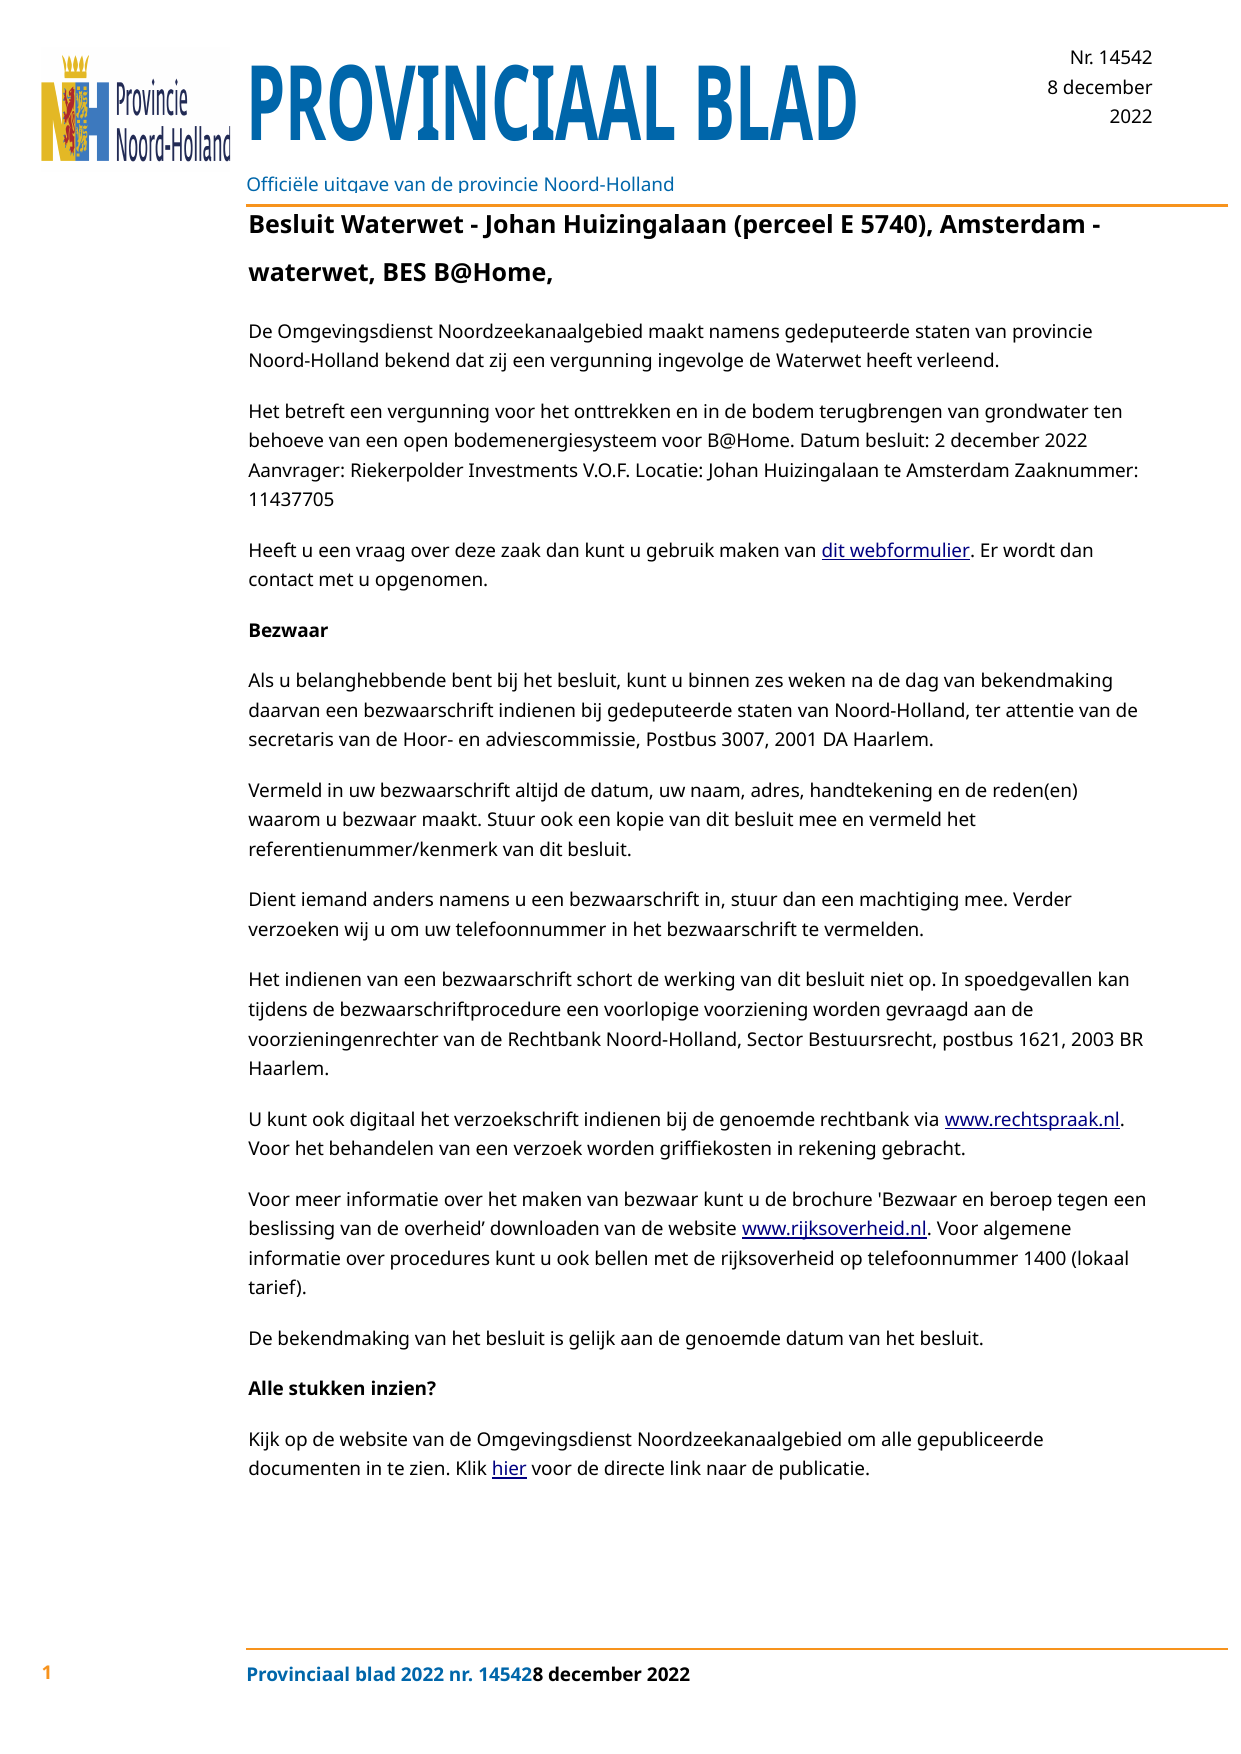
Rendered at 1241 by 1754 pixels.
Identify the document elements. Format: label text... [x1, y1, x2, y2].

text Vermeld in uw bezwaarschrift altijd de datum, uw naam, adres, handtekening en de reden(en) waarom u bezwaar maakt. Stuur ook een kopie van dit besluit mee en vermeld het referentienummer/kenmerk van dit besluit. [248, 777, 1152, 862]
text Voor meer informatie over het maken van bezwaar kunt u de brochure 'Bezwaar en beroep tegen een beslissing van de overheid’ downloaden van de website www.rijksoverheid.nl. Voor algemene informatie over procedures kunt u ook bellen met de rijksoverheid op telefoonnummer 1400 (lokaal tarief). [248, 1186, 1152, 1300]
picture [41, 47, 231, 172]
text Heeft u een vraag over deze zaak dan kunt u gebruik maken van dit webformulier. Er wordt dan contact met u opgenomen. [248, 537, 1152, 592]
text De bekendmaking van het besluit is gelijk aan de genoemde datum van het besluit. [248, 1325, 1152, 1351]
text Dient iemand anders namens u een bezwaarschrift in, stuur dan een machtiging mee. Verder verzoeken wij u om uw telefoonnummer in het bezwaarschrift te vermelden. [248, 887, 1152, 942]
text Het betreft een vergunning voor het onttrekken en in de bodem terugbrengen van grondwater ten behoeve van een open bodemenergiesysteem voor B@Home. Datum besluit: 2 december 2022 Aanvrager: Riekerpolder Investments V.O.F. Locatie: Johan Huizingalaan te Amsterdam Zaaknummer: 11437705 [248, 398, 1152, 512]
text Besluit Waterwet - Johan Huizingalaan (perceel E 5740), Amsterdam - waterwet, BES B@Home, [248, 207, 1152, 288]
text U kunt ook digitaal het verzoekschrift indienen bij de genoemde rechtbank via www.rechtspraak.nl. Voor het behandelen van een verzoek worden griffiekosten in rekening gebracht. [248, 1106, 1152, 1161]
text Het indienen van een bezwaarschrift schort de werking van dit besluit niet op. In spoedgevallen kan tijdens de bezwaarschriftprocedure een voorlopige voorziening worden gevraagd aan de voorzieningenrechter van de Rechtbank Noord-Holland, Sector Bestuursrecht, postbus 1621, 2003 BR Haarlem. [248, 967, 1152, 1081]
text Bezwaar [248, 617, 1152, 643]
text Als u belanghebbende bent bij het besluit, kunt u binnen zes weken na de dag van bekendmaking daarvan een bezwaarschrift indienen bij gedeputeerde staten van Noord-Holland, ter attentie van de secretaris van de Hoor- en adviescommissie, Postbus 3007, 2001 DA Haarlem. [248, 667, 1152, 752]
text De Omgevingsdienst Noordzeekanaalgebied maakt namens gedeputeerde staten van provincie Noord-Holland bekend dat zij een vergunning ingevolge de Waterwet heeft verleend. [248, 318, 1152, 373]
text Kijk op de website van de Omgevingsdienst Noordzeekanaalgebied om alle gepubliceerde documenten in te zien. Klik hier voor de directe link naar de publicatie. [248, 1426, 1152, 1481]
text Alle stukken inzien? [248, 1375, 1152, 1401]
